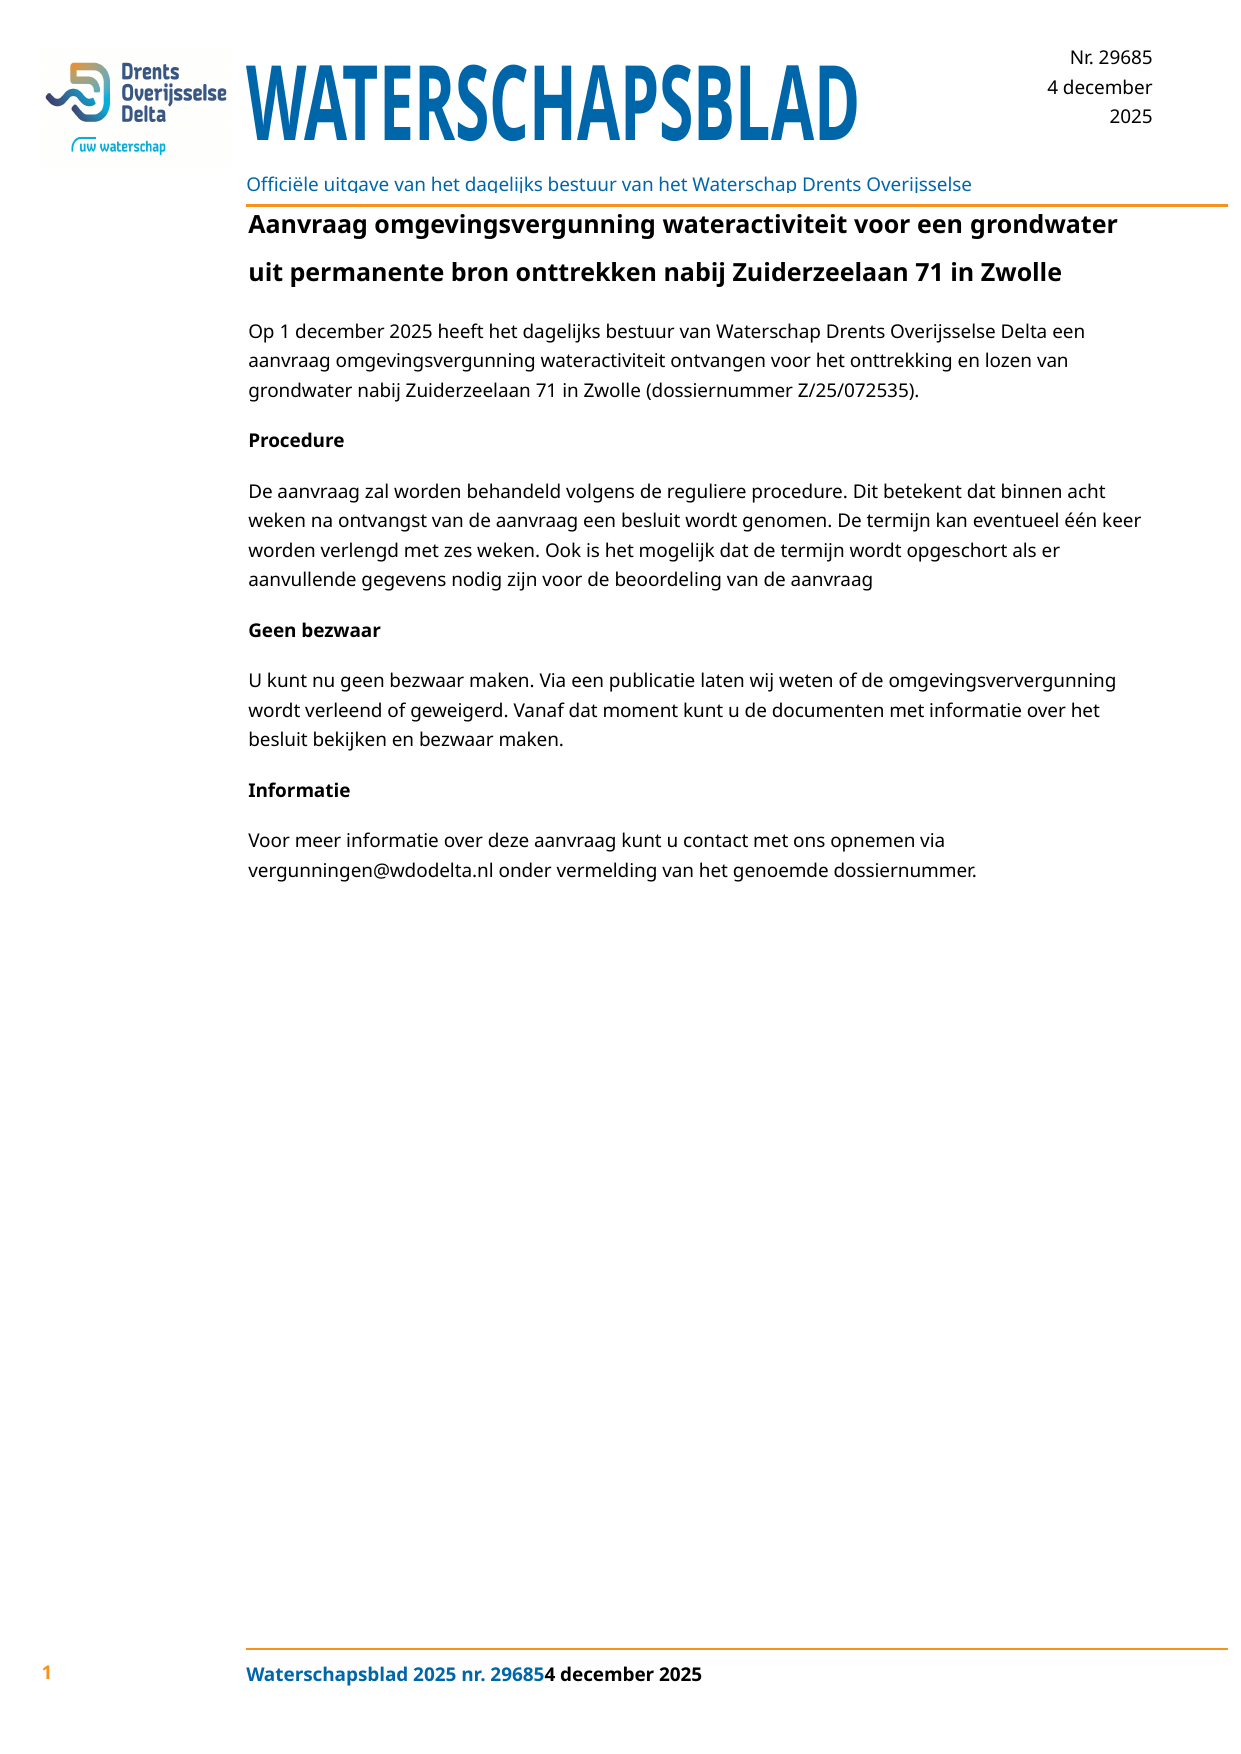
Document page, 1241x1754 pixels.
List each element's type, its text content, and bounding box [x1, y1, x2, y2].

text De aanvraag zal worden behandeld volgens de reguliere procedure. Dit betekent dat binnen acht weken na ontvangst van de aanvraag een besluit wordt genomen. De termijn kan eventueel één keer worden verlengd met zes weken. Ook is het mogelijk dat de termijn wordt opgeschort als er aanvullende gegevens nodig zijn voor de beoordeling van de aanvraag [248, 478, 1152, 592]
text Procedure [248, 427, 1152, 453]
text Aanvraag omgevingsvergunning wateractiviteit voor een grondwater uit permanente bron onttrekken nabij Zuiderzeelaan 71 in Zwolle [248, 207, 1152, 288]
text Informatie [248, 777, 1152, 803]
text Voor meer informatie over deze aanvraag kunt u contact met ons opnemen via vergunningen@wdodelta.nl onder vermelding van het genoemde dossiernummer. [248, 827, 1152, 883]
picture [41, 47, 231, 172]
text Op 1 december 2025 heeft het dagelijks bestuur van Waterschap Drents Overijsselse Delta een aanvraag omgevingsvergunning wateractiviteit ontvangen voor het onttrekking en lozen van grondwater nabij Zuiderzeelaan 71 in Zwolle (dossiernummer Z/25/072535). [248, 318, 1152, 403]
text U kunt nu geen bezwaar maken. Via een publicatie laten wij weten of de omgevingsververgunning wordt verleend of geweigerd. Vanaf dat moment kunt u de documenten met informatie over het besluit bekijken en bezwaar maken. [248, 667, 1152, 752]
text Geen bezwaar [248, 617, 1152, 643]
